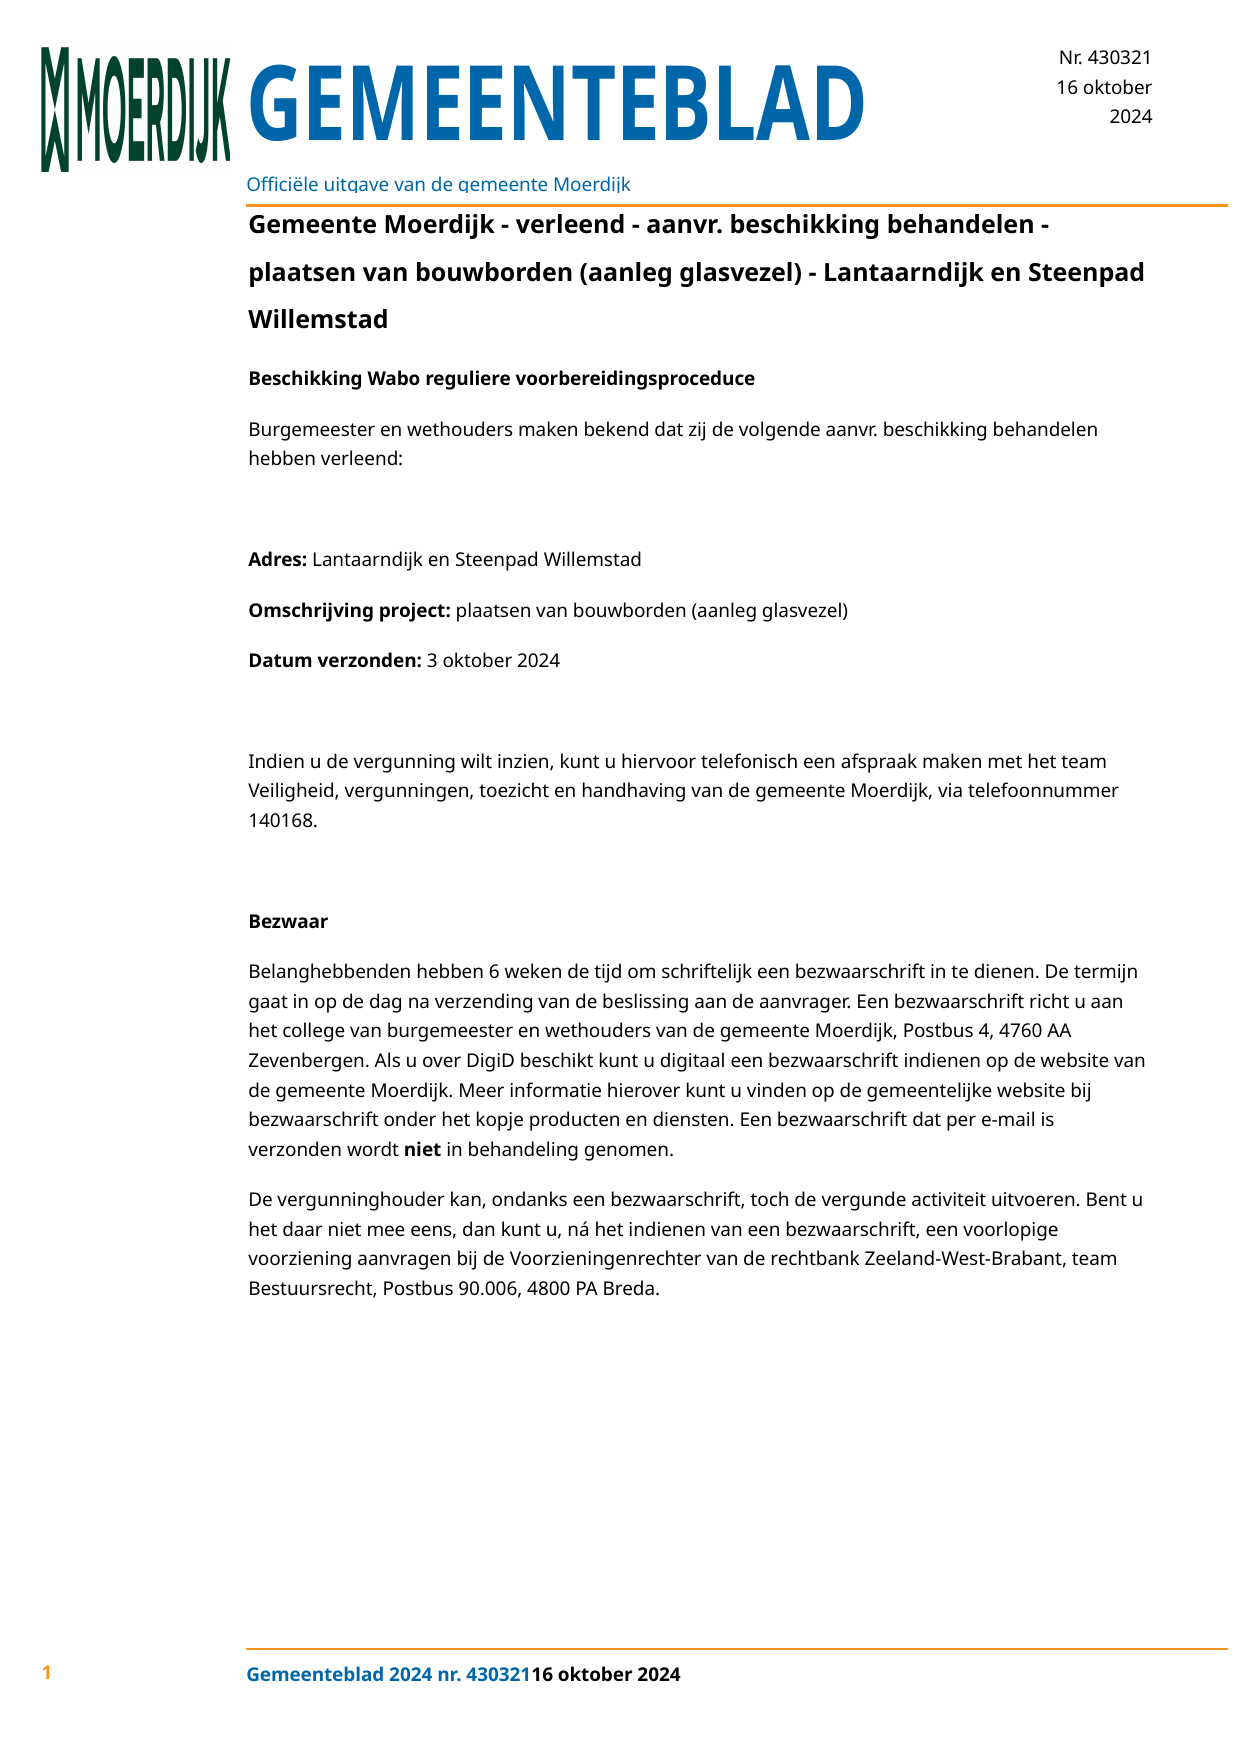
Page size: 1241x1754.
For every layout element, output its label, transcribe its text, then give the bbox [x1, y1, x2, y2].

text Gemeente Moerdijk - verleend - aanvr. beschikking behandelen - plaatsen van bouwborden (aanleg glasvezel) - Lantaarndijk en Steenpad Willemstad [248, 207, 1152, 336]
text Belanghebbenden hebben 6 weken de tijd om schriftelijk een bezwaarschrift in te dienen. De termijn gaat in op de dag na verzending van de beslissing aan de aanvrager. Een bezwaarschrift richt u aan het college van burgemeester en wethouders van de gemeente Moerdijk, Postbus 4, 4760 AA Zevenbergen. Als u over DigiD beschikt kunt u digitaal een bezwaarschrift indienen op de website van de gemeente Moerdijk. Meer informatie hierover kunt u vinden op de gemeentelijke website bij bezwaarschrift onder het kopje producten en diensten. Een bezwaarschrift dat per e-mail is verzonden wordt niet in behandeling genomen. [248, 958, 1152, 1162]
text Omschrijving project: plaatsen van bouwborden (aanleg glasvezel) [248, 597, 1152, 622]
text Burgemeester en wethouders maken bekend dat zij de volgende aanvr. beschikking behandelen hebben verleend: [248, 416, 1152, 471]
picture [41, 47, 231, 172]
text Indien u de vergunning wilt inzien, kunt u hiervoor telefonisch een afspraak maken met het team Veiligheid, vergunningen, toezicht en handhaving van de gemeente Moerdijk, via telefoonnummer 140168. [248, 748, 1152, 833]
text Adres: Lantaarndijk en Steenpad Willemstad [248, 546, 1152, 572]
text Datum verzonden: 3 oktober 2024 [248, 647, 1152, 673]
text De vergunninghouder kan, ondanks een bezwaarschrift, toch de vergunde activiteit uitvoeren. Bent u het daar niet mee eens, dan kunt u, ná het indienen van een bezwaarschrift, een voorlopige voorziening aanvragen bij de Voorzieningenrechter van de rechtbank Zeeland-West-Brabant, team Bestuursrecht, Postbus 90.006, 4800 PA Breda. [248, 1186, 1152, 1301]
text Bezwaar [248, 908, 1152, 934]
text Beschikking Wabo reguliere voorbereidingsproceduce [248, 366, 1152, 391]
